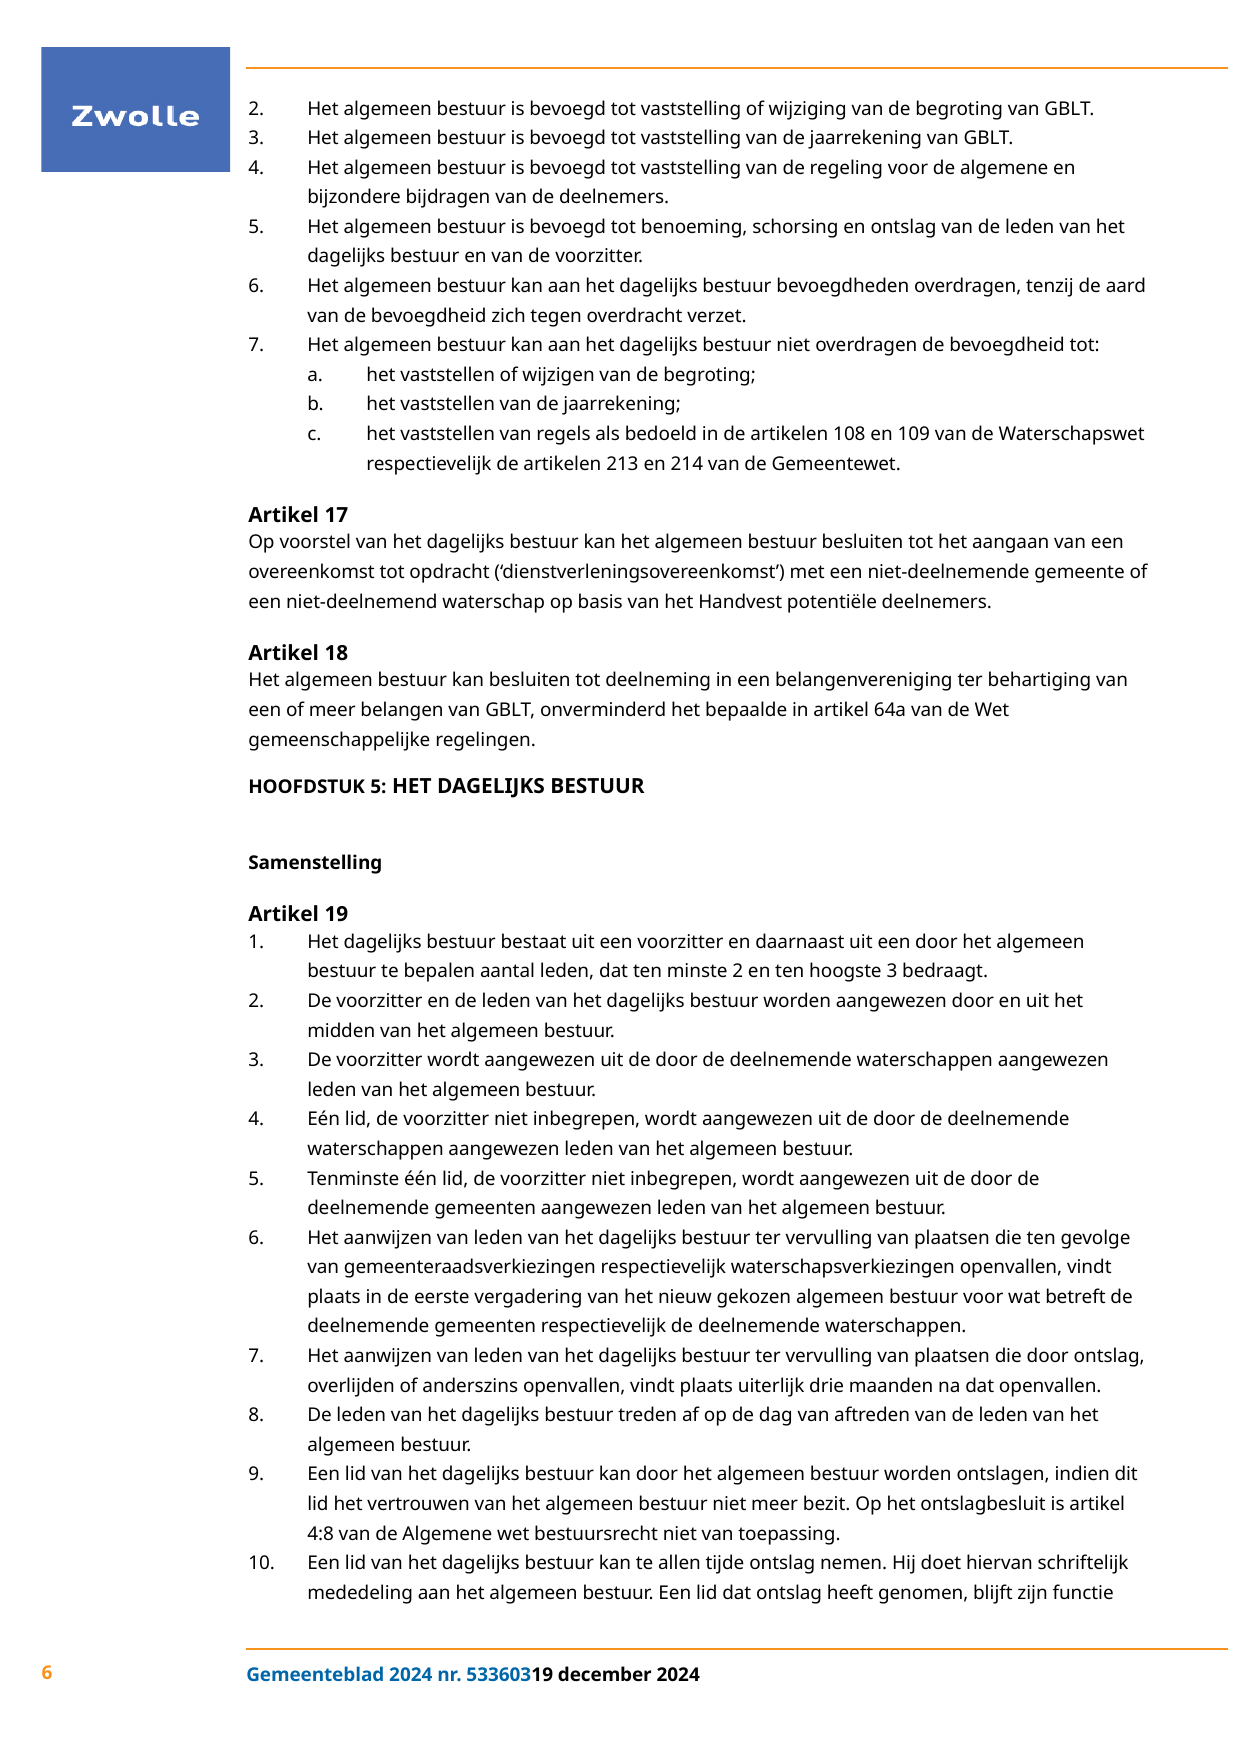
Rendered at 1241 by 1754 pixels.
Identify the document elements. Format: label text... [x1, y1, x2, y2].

text Artikel 17 [248, 500, 1152, 529]
list De voorzitter wordt aangewezen uit de door de deelnemende waterschappen aangewezen leden van het algemeen bestuur. [248, 1046, 1152, 1102]
list Het algemeen bestuur is bevoegd tot vaststelling of wijziging van de begroting van GBLT. [248, 95, 1152, 121]
list De leden van het dagelijks bestuur treden af op de dag van aftreden van de leden van het algemeen bestuur. [248, 1401, 1152, 1457]
text HOOFDSTUK 5: HET DAGELIJKS BESTUUR [248, 771, 1152, 800]
picture [41, 47, 231, 172]
list Een lid van het dagelijks bestuur kan door het algemeen bestuur worden ontslagen, indien dit lid het vertrouwen van het algemeen bestuur niet meer bezit. Op het ontslagbesluit is artikel 4:8 van de Algemene wet bestuursrecht niet van toepassing. [248, 1461, 1152, 1545]
list Het aanwijzen van leden van het dagelijks bestuur ter vervulling van plaatsen die ten gevolge van gemeenteraadsverkiezingen respectievelijk waterschapsverkiezingen openvallen, vindt plaats in de eerste vergadering van het nieuw gekozen algemeen bestuur voor wat betreft de deelnemende gemeenten respectievelijk de deelnemende waterschappen. [248, 1224, 1152, 1338]
text Artikel 18 [248, 638, 1152, 667]
text Het algemeen bestuur kan besluiten tot deelneming in een belangenvereniging ter behartiging van een of meer belangen van GBLT, onverminderd het bepaalde in artikel 64a van de Wet gemeenschappelijke regelingen. [248, 667, 1152, 752]
list Een lid van het dagelijks bestuur kan te allen tijde ontslag nemen. Hij doet hiervan schriftelijk mededeling aan het algemeen bestuur. Een lid dat ontslag heeft genomen, blijft zijn functie [248, 1549, 1152, 1604]
list het vaststellen van de jaarrekening; [307, 391, 1152, 416]
list Het algemeen bestuur is bevoegd tot benoeming, schorsing en ontslag van de leden van het dagelijks bestuur en van de voorzitter. [248, 213, 1152, 268]
list De voorzitter en de leden van het dagelijks bestuur worden aangewezen door en uit het midden van het algemeen bestuur. [248, 987, 1152, 1042]
list Het dagelijks bestuur bestaat uit een voorzitter en daarnaast uit een door het algemeen bestuur te bepalen aantal leden, dat ten minste 2 en ten hoogste 3 bedraagt. [248, 928, 1152, 983]
list Het algemeen bestuur is bevoegd tot vaststelling van de jaarrekening van GBLT. [248, 124, 1152, 150]
list Eén lid, de voorzitter niet inbegrepen, wordt aangewezen uit de door de deelnemende waterschappen aangewezen leden van het algemeen bestuur. [248, 1106, 1152, 1161]
list het vaststellen of wijzigen van de begroting; [307, 361, 1152, 387]
text Samenstelling [248, 849, 1152, 875]
list Het algemeen bestuur kan aan het dagelijks bestuur bevoegdheden overdragen, tenzij de aard van de bevoegdheid zich tegen overdracht verzet. [248, 272, 1152, 328]
list het vaststellen van regels als bedoeld in de artikelen 108 en 109 van de Waterschapswet respectievelijk de artikelen 213 en 214 van de Gemeentewet. [307, 420, 1152, 476]
list Het algemeen bestuur is bevoegd tot vaststelling van de regeling voor de algemene en bijzondere bijdragen van de deelnemers. [248, 154, 1152, 209]
text Artikel 19 [248, 899, 1152, 928]
list Het algemeen bestuur kan aan het dagelijks bestuur niet overdragen de bevoegdheid tot: [248, 331, 1152, 357]
list Het aanwijzen van leden van het dagelijks bestuur ter vervulling van plaatsen die door ontslag, overlijden of anderszins openvallen, vindt plaats uiterlijk drie maanden na dat openvallen. [248, 1342, 1152, 1397]
text Op voorstel van het dagelijks bestuur kan het algemeen bestuur besluiten tot het aangaan van een overeenkomst tot opdracht (‘dienstverleningsovereenkomst’) met een niet-deelnemende gemeente of een niet-deelnemend waterschap op basis van het Handvest potentiële deelnemers. [248, 529, 1152, 613]
list Tenminste één lid, de voorzitter niet inbegrepen, wordt aangewezen uit de door de deelnemende gemeenten aangewezen leden van het algemeen bestuur. [248, 1165, 1152, 1220]
